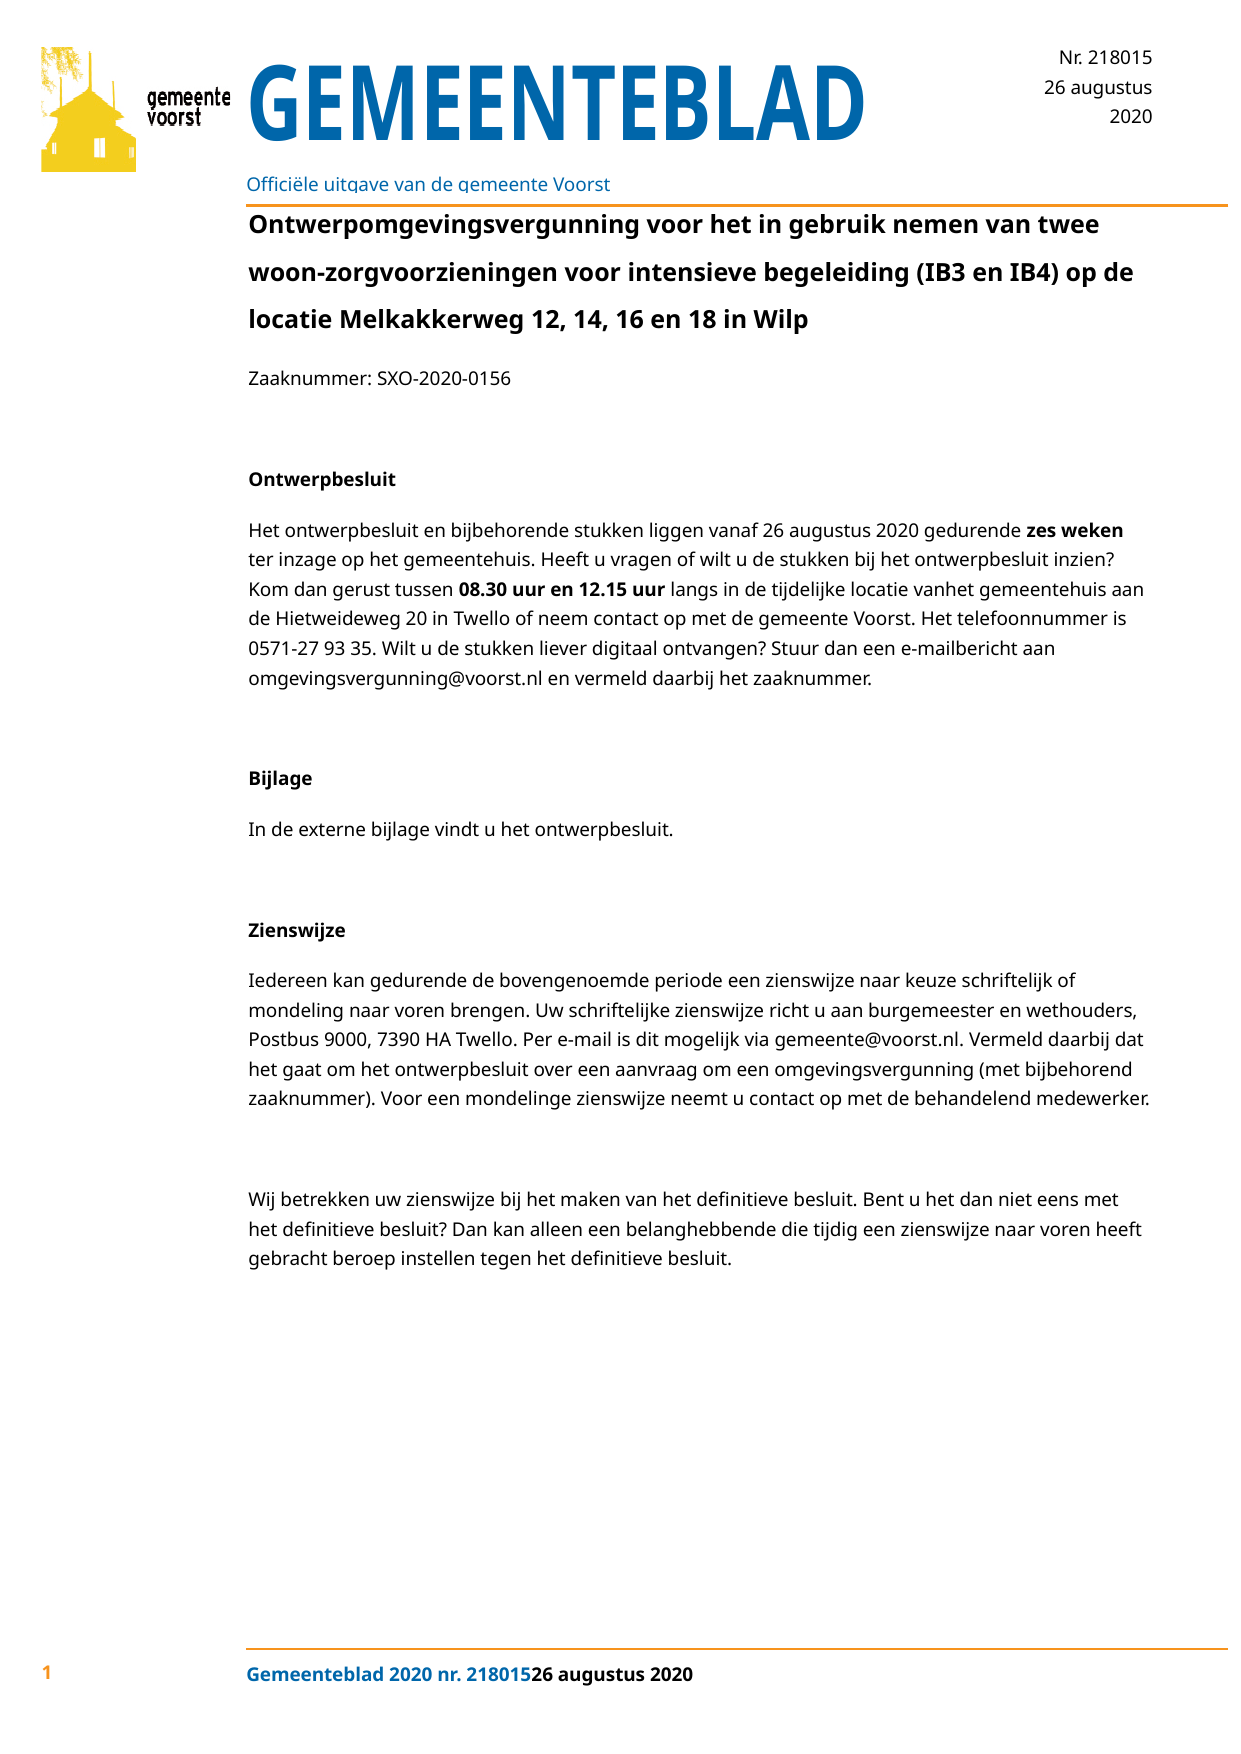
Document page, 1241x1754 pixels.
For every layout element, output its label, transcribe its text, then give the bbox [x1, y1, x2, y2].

text Ontwerpomgevingsvergunning voor het in gebruik nemen van twee woon-zorgvoorzieningen voor intensieve begeleiding (IB3 en IB4) op de locatie Melkakkerweg 12, 14, 16 en 18 in Wilp [248, 207, 1152, 336]
text Zaaknummer: SXO-2020-0156 [248, 366, 1152, 391]
text Iedereen kan gedurende de bovengenoemde periode een zienswijze naar keuze schriftelijk of mondeling naar voren brengen. Uw schriftelijke zienswijze richt u aan burgemeester en wethouders, Postbus 9000, 7390 HA Twello. Per e-mail is dit mogelijk via gemeente@voorst.nl. Vermeld daarbij dat het gaat om het ontwerpbesluit over een aanvraag om een omgevingsvergunning (met bijbehorend zaaknummer). Voor een mondelinge zienswijze neemt u contact op met de behandelend medewerker. [248, 967, 1152, 1111]
text Bijlage [248, 766, 1152, 791]
text Het ontwerpbesluit en bijbehorende stukken liggen vanaf 26 augustus 2020 gedurende zes weken ter inzage op het gemeentehuis. Heeft u vragen of wilt u de stukken bij het ontwerpbesluit inzien? Kom dan gerust tussen 08.30 uur en 12.15 uur langs in de tijdelijke locatie vanhet gemeentehuis aan de Hietweideweg 20 in Twello of neem contact op met de gemeente Voorst. Het telefoonnummer is 0571-27 93 35. Wilt u de stukken liever digitaal ontvangen? Stuur dan een e-mailbericht aan omgevingsvergunning@voorst.nl en vermeld daarbij het zaaknummer. [248, 517, 1152, 690]
text Wij betrekken uw zienswijze bij het maken van het definitieve besluit. Bent u het dan niet eens met het definitieve besluit? Dan kan alleen een belanghebbende die tijdig een zienswijze naar voren heeft gebracht beroep instellen tegen het definitieve besluit. [248, 1186, 1152, 1271]
text In de externe bijlage vindt u het ontwerpbesluit. [248, 816, 1152, 842]
text Zienswijze [248, 917, 1152, 942]
text Ontwerpbesluit [248, 466, 1152, 492]
picture [41, 47, 231, 172]
